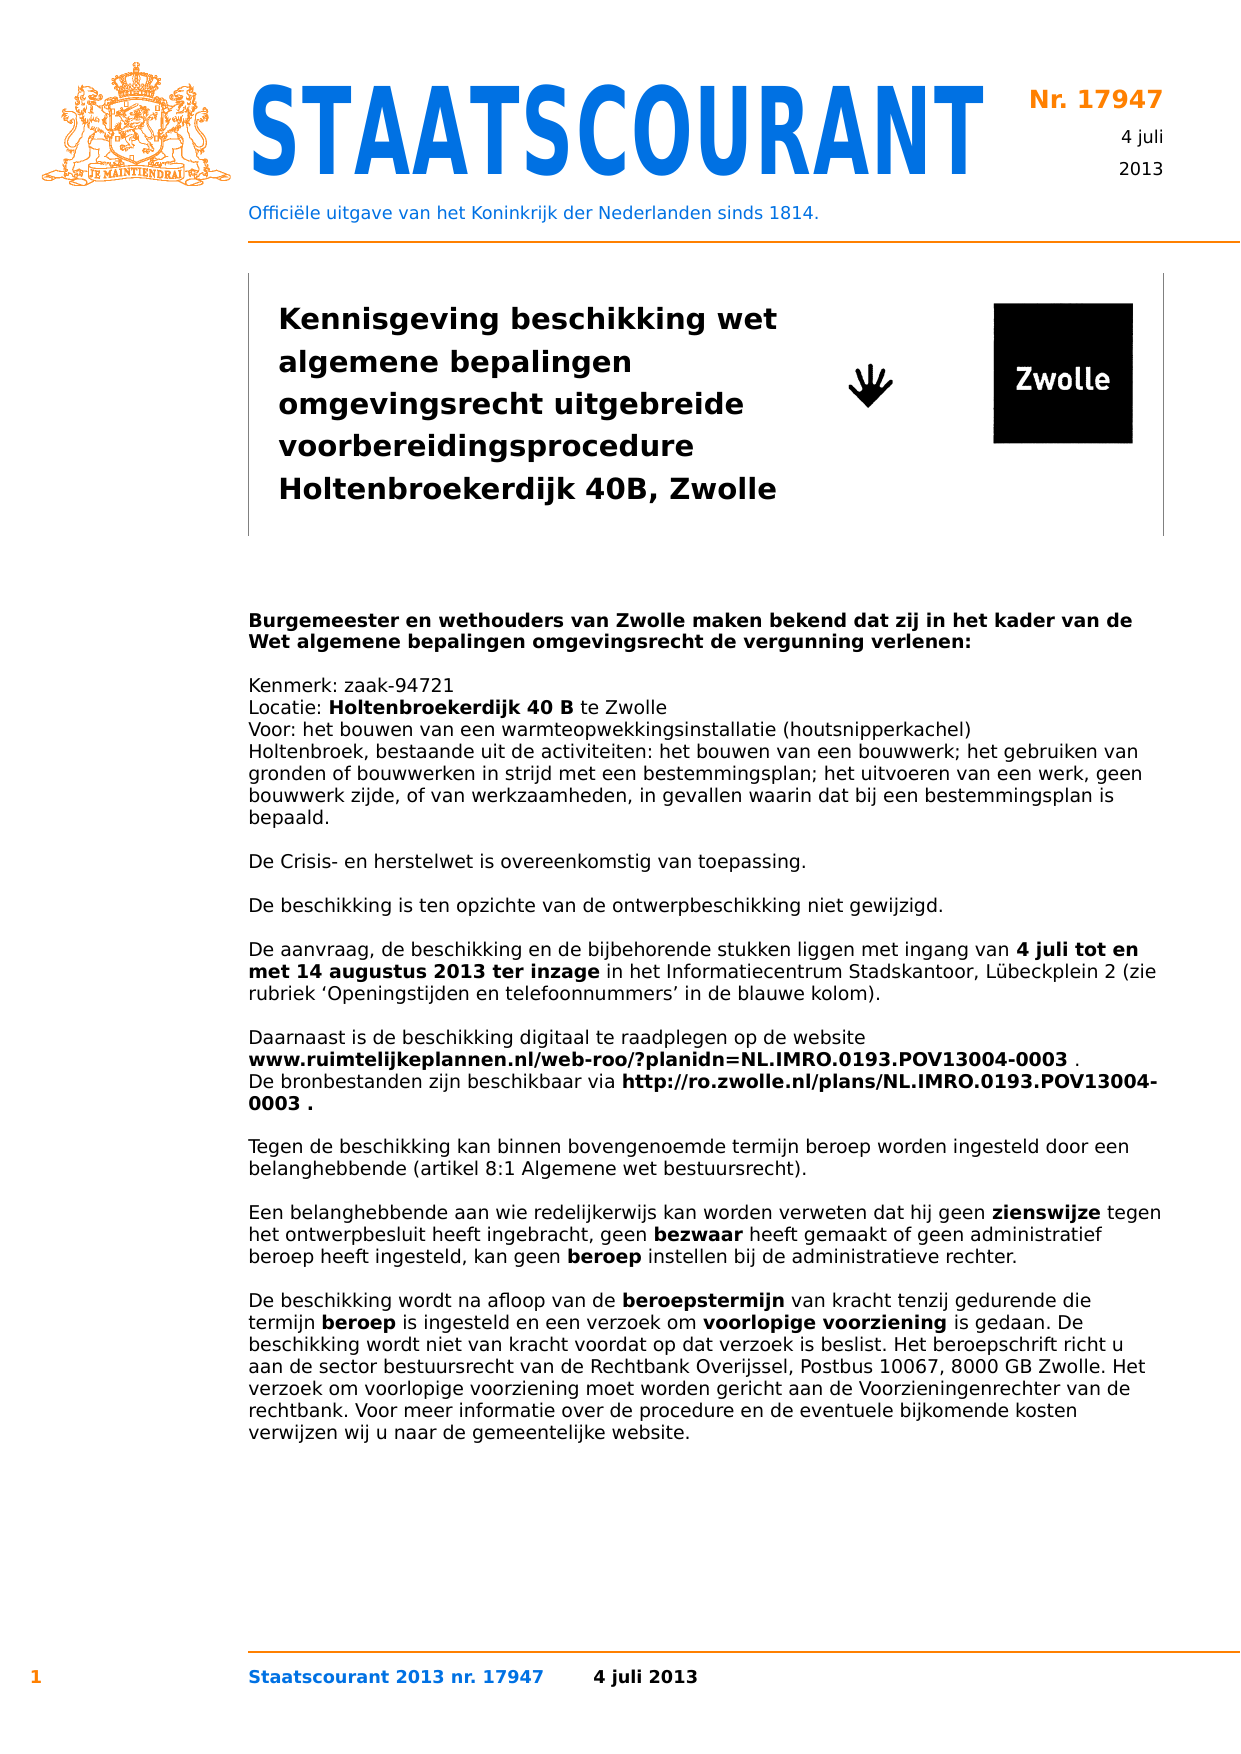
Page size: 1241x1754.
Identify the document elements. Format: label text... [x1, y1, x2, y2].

text Kenmerk: zaak-94721 [248, 675, 1163, 697]
table_header [25, 62, 248, 241]
text Burgemeester en wethouders van Zwolle maken bekend dat zij in het kader van de Wet algemene bepalingen omgevingsrecht de vergunning verlenen: [248, 609, 1163, 653]
text Daarnaast is de beschikking digitaal te raadplegen op de website www.ruimtelijkeplannen.nl/web-roo/?planidn=NL.IMRO.0193.POV13004-0003 . [248, 1027, 1163, 1071]
table_header Nr. 17947 [998, 62, 1240, 121]
table_header STAATSCOURANT [248, 62, 998, 203]
table_cell 4 juli [998, 121, 1240, 153]
picture [41, 62, 231, 186]
text De Crisis- en herstelwet is overeenkomstig van toepassing. [248, 851, 1163, 873]
table_cell Officiële uitgave van het Koninkrijk der Nederlanden sinds 1814. [248, 203, 1240, 241]
text Tegen de beschikking kan binnen bovengenoemde termijn beroep worden ingesteld door een belanghebbende (artikel 8:1 Algemene wet bestuursrecht). [248, 1136, 1163, 1180]
subtitle Kennisgeving beschikking wet algemene bepalingen omgevingsrecht uitgebreide voorbereidingsprocedure Holtenbroekerdijk 40B, Zwolle [249, 273, 1163, 536]
table_cell 2013 [998, 153, 1240, 203]
text Locatie: Holtenbroekerdijk 40 B te Zwolle [248, 697, 1163, 719]
text De aanvraag, de beschikking en de bijbehorende stukken liggen met ingang van 4 juli tot en met 14 augustus 2013 ter inzage in het Informatiecentrum Stadskantoor, Lübeckplein 2 (zie rubriek ‘Openingstijden en telefoonnummers’ in de blauwe kolom). [248, 939, 1163, 1005]
text De beschikking wordt na afloop van de beroepstermijn van kracht tenzij gedurende die termijn beroep is ingesteld en een verzoek om voorlopige voorziening is gedaan. De beschikking wordt niet van kracht voordat op dat verzoek is beslist. Het beroepschrift richt u aan de sector bestuursrecht van de Rechtbank Overijssel, Postbus 10067, 8000 GB Zwolle. Het verzoek om voorlopige voorziening moet worden gericht aan de Voorzieningenrechter van de rechtbank. Voor meer informatie over de procedure en de eventuele bijkomende kosten verwijzen wij u naar de gemeentelijke website. [248, 1290, 1163, 1444]
text Een belanghebbende aan wie redelijkerwijs kan worden verweten dat hij geen zienswijze tegen het ontwerpbesluit heeft ingebracht, geen bezwaar heeft gemaakt of geen administratief beroep heeft ingesteld, kan geen beroep instellen bij de administratieve rechter. [248, 1202, 1163, 1268]
text De beschikking is ten opzichte van de ontwerpbeschikking niet gewijzigd. [248, 895, 1163, 917]
text Holtenbroek, bestaande uit de activiteiten: het bouwen van een bouwwerk; het gebruiken van gronden of bouwwerken in strijd met een bestemmingsplan; het uitvoeren van een werk, geen bouwwerk zijde, of van werkzaamheden, in gevallen waarin dat bij een bestemmingsplan is bepaald. [248, 741, 1163, 829]
text De bronbestanden zijn beschikbaar via http://ro.zwolle.nl/plans/NL.IMRO.0193.POV13004-0003 . [248, 1071, 1163, 1114]
picture [844, 302, 1134, 445]
text Voor: het bouwen van een warmteopwekkingsinstallatie (houtsnipperkachel) [248, 719, 1163, 741]
